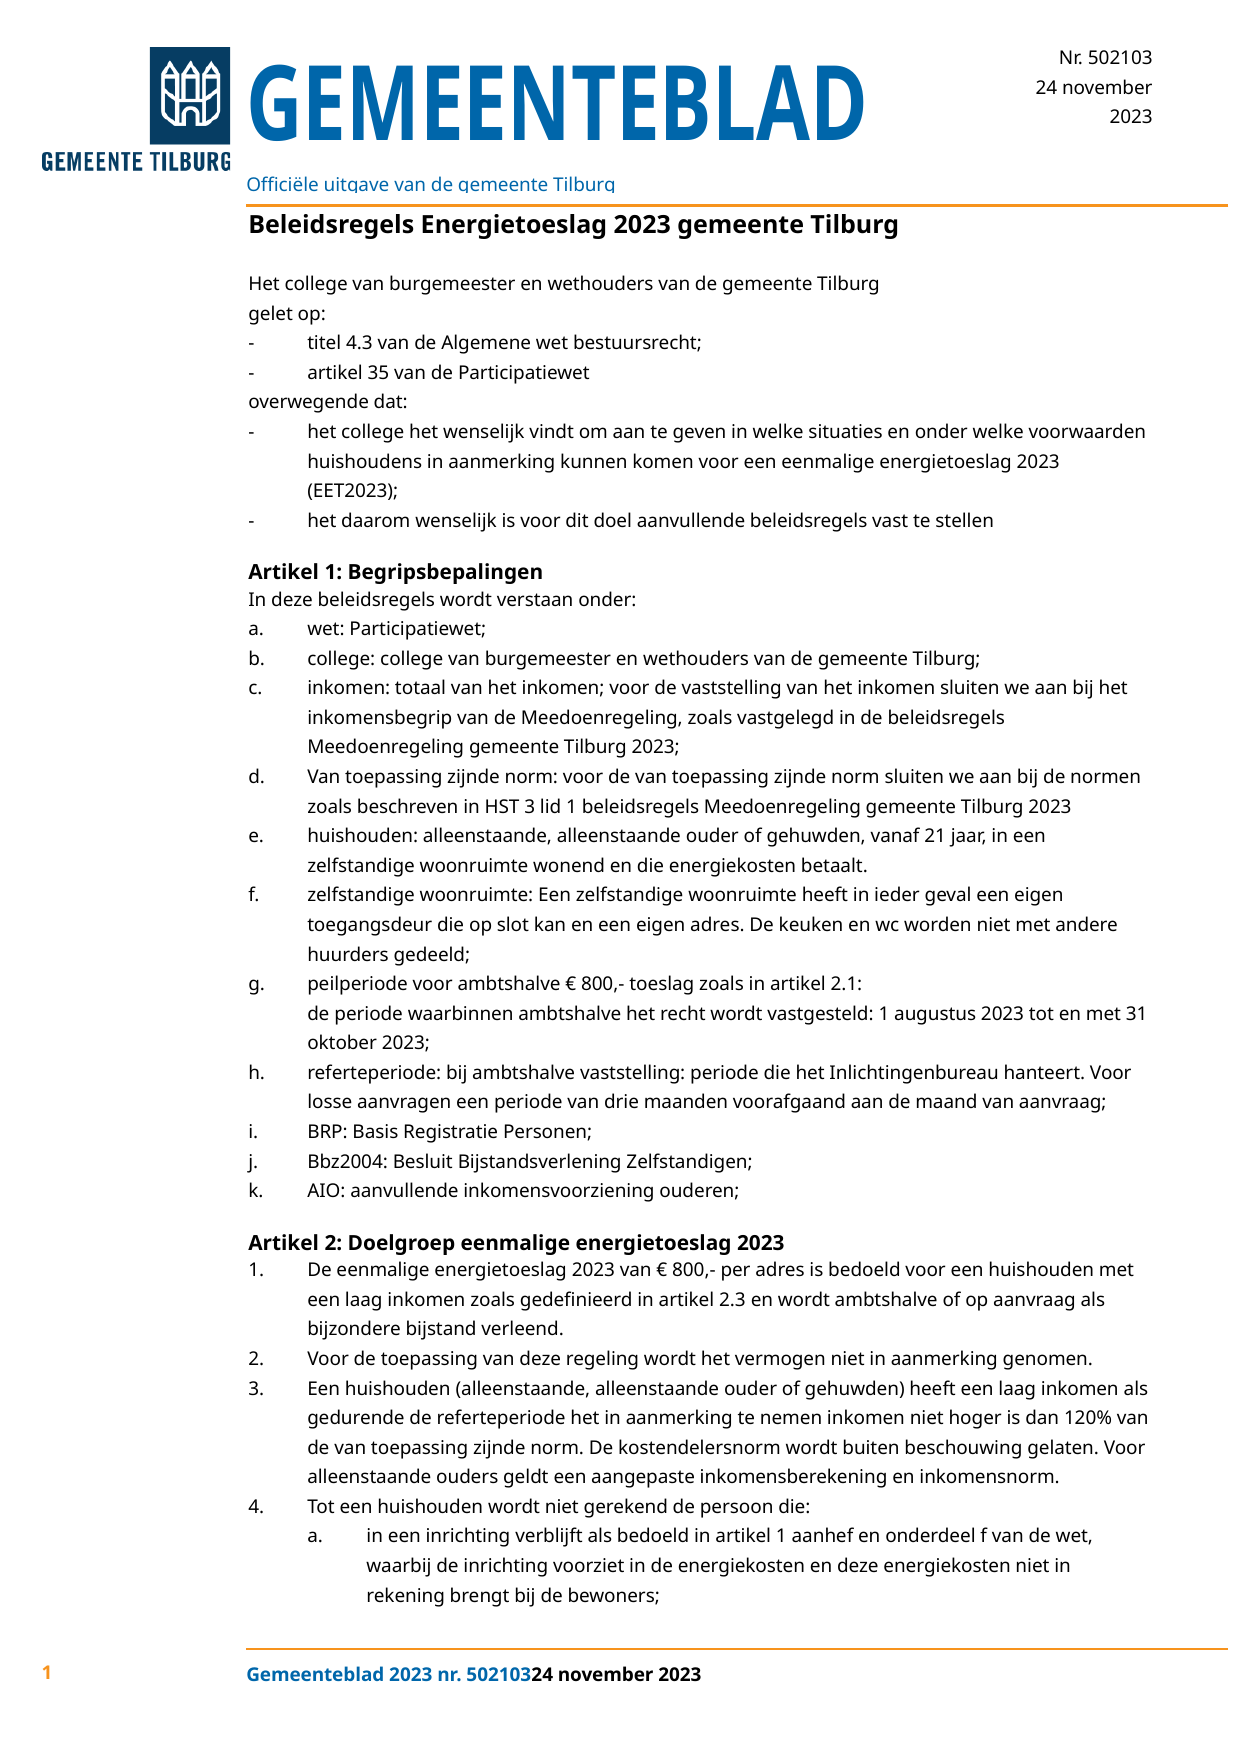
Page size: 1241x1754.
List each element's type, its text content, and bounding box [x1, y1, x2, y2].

list Van toepassing zijnde norm: voor de van toepassing zijnde norm sluiten we aan bij de normen zoals beschreven in HST 3 lid 1 beleidsregels Meedoenregeling gemeente Tilburg 2023 [248, 763, 1152, 819]
text gelet op: [248, 300, 1152, 326]
list wet: Participatiewet; [248, 615, 1152, 641]
list inkomen: totaal van het inkomen; voor de vaststelling van het inkomen sluiten we aan bij het inkomensbegrip van de Meedoenregeling, zoals vastgelegd in de beleidsregels Meedoenregeling gemeente Tilburg 2023; [248, 674, 1152, 759]
list het college het wenselijk vindt om aan te geven in welke situaties en onder welke voorwaarden huishoudens in aanmerking kunnen komen voor een eenmalige energietoeslag 2023 (EET2023); [248, 418, 1152, 503]
list huishouden: alleenstaande, alleenstaande ouder of gehuwden, vanaf 21 jaar, in een zelfstandige woonruimte wonend en die energiekosten betaalt. [248, 822, 1152, 878]
text Het college van burgemeester en wethouders van de gemeente Tilburg [248, 270, 1152, 296]
list in een inrichting verblijft als bedoeld in artikel 1 aanhef en onderdeel f van de wet, waarbij de inrichting voorziet in de energiekosten en deze energiekosten niet in rekening brengt bij de bewoners; [307, 1523, 1152, 1607]
list AIO: aanvullende inkomensvoorziening ouderen; [248, 1177, 1152, 1203]
list het daarom wenselijk is voor dit doel aanvullende beleidsregels vast te stellen [248, 507, 1152, 533]
list Tot een huishouden wordt niet gerekend de persoon die: [248, 1493, 1152, 1519]
list peilperiode voor ambtshalve € 800,- toeslag zoals in artikel 2.1: [248, 970, 1152, 996]
picture [41, 47, 231, 172]
list Bbz2004: Besluit Bijstandsverlening Zelfstandigen; [248, 1148, 1152, 1174]
list zelfstandige woonruimte: Een zelfstandige woonruimte heeft in ieder geval een eigen toegangsdeur die op slot kan en een eigen adres. De keuken en wc worden niet met andere huurders gedeeld; [248, 882, 1152, 967]
list artikel 35 van de Participatiewet [248, 359, 1152, 385]
list Een huishouden (alleenstaande, alleenstaande ouder of gehuwden) heeft een laag inkomen als gedurende de referteperiode het in aanmerking te nemen inkomen niet hoger is dan 120% van de van toepassing zijnde norm. De kostendelersnorm wordt buiten beschouwing gelaten. Voor alleenstaande ouders geldt een aangepaste inkomensberekening en inkomensnorm. [248, 1375, 1152, 1489]
list Voor de toepassing van deze regeling wordt het vermogen niet in aanmerking genomen. [248, 1345, 1152, 1371]
text Artikel 1: Begripsbepalingen [248, 557, 1152, 586]
list De eenmalige energietoeslag 2023 van € 800,- per adres is bedoeld voor een huishouden met een laag inkomen zoals gedefinieerd in artikel 2.3 en wordt ambtshalve of op aanvraag als bijzondere bijstand verleend. [248, 1256, 1152, 1341]
list BRP: Basis Registratie Personen; [248, 1118, 1152, 1144]
text Beleidsregels Energietoeslag 2023 gemeente Tilburg [248, 207, 1152, 241]
list titel 4.3 van de Algemene wet bestuursrecht; [248, 329, 1152, 355]
text Artikel 2: Doelgroep eenmalige energietoeslag 2023 [248, 1228, 1152, 1256]
list college: college van burgemeester en wethouders van de gemeente Tilburg; [248, 645, 1152, 671]
list de periode waarbinnen ambtshalve het recht wordt vastgesteld: 1 augustus 2023 tot en met 31 oktober 2023; [248, 1000, 1152, 1055]
text overwegende dat: [248, 389, 1152, 414]
list referteperiode: bij ambtshalve vaststelling: periode die het Inlichtingenbureau hanteert. Voor losse aanvragen een periode van drie maanden voorafgaand aan de maand van aanvraag; [248, 1059, 1152, 1114]
text In deze beleidsregels wordt verstaan onder: [248, 586, 1152, 612]
